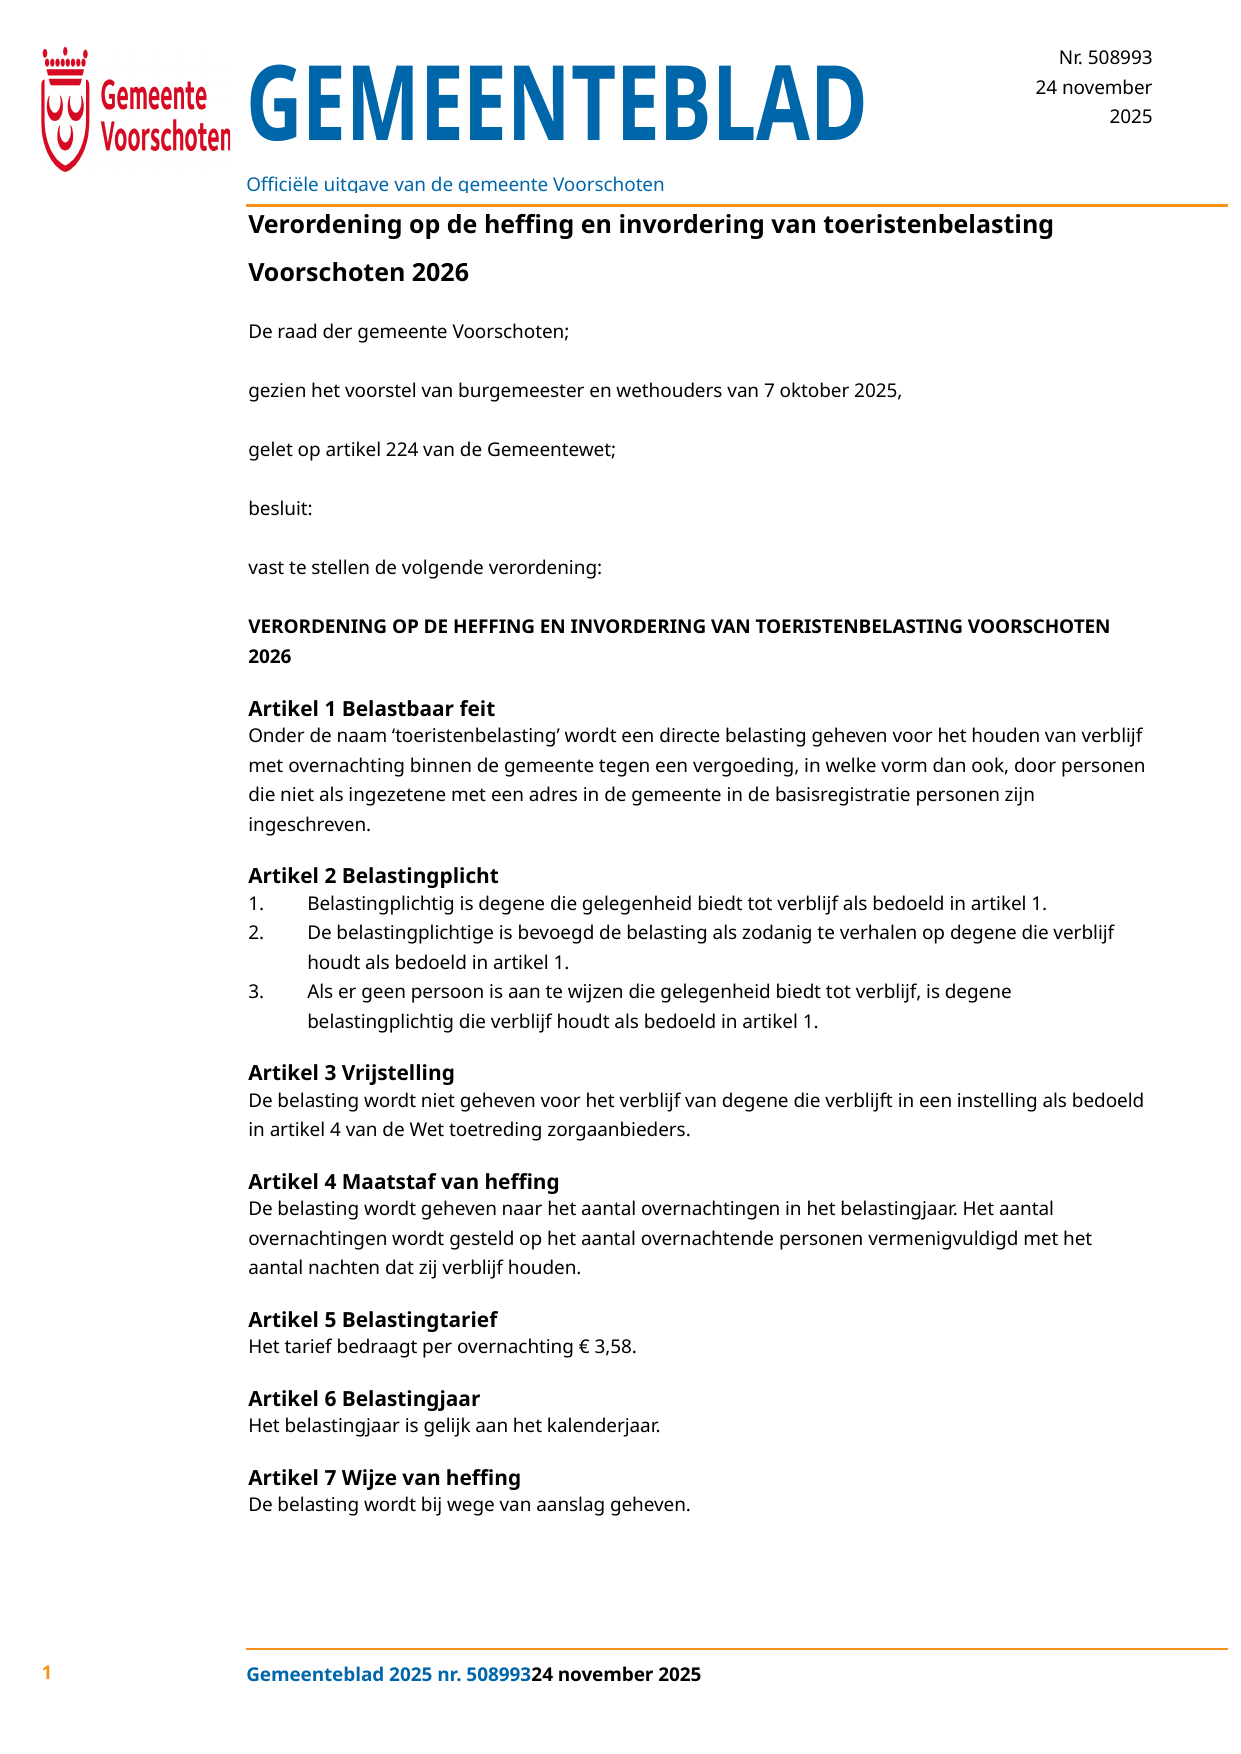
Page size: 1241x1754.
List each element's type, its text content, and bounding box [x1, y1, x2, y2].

text vast te stellen de volgende verordening: [248, 554, 1152, 580]
text De belasting wordt niet geheven voor het verblijf van degene die verblijft in een instelling als bedoeld in artikel 4 van de Wet toetreding zorgaanbieders. [248, 1087, 1152, 1142]
text gezien het voorstel van burgemeester en wethouders van 7 oktober 2025, [248, 377, 1152, 403]
text Artikel 3 Vrijstelling [248, 1058, 1152, 1087]
text Artikel 1 Belastbaar feit [248, 694, 1152, 722]
text Onder de naam ‘toeristenbelasting’ wordt een directe belasting geheven voor het houden van verblijf met overnachting binnen de gemeente tegen een vergoeding, in welke vorm dan ook, door personen die niet als ingezetene met een adres in de gemeente in de basisregistratie personen zijn ingeschreven. [248, 722, 1152, 837]
text Artikel 2 Belastingplicht [248, 861, 1152, 890]
text Het tarief bedraagt per overnachting € 3,58. [248, 1333, 1152, 1359]
text Artikel 4 Maatstaf van heffing [248, 1167, 1152, 1195]
text Het belastingjaar is gelijk aan het kalenderjaar. [248, 1412, 1152, 1438]
text gelet op artikel 224 van de Gemeentewet; [248, 436, 1152, 462]
text Artikel 5 Belastingtarief [248, 1305, 1152, 1333]
text Artikel 7 Wijze van heffing [248, 1463, 1152, 1491]
text Verordening op de heffing en invordering van toeristenbelasting Voorschoten 2026 [248, 207, 1152, 288]
text De belasting wordt bij wege van aanslag geheven. [248, 1491, 1152, 1517]
text Artikel 6 Belastingjaar [248, 1384, 1152, 1412]
list De belastingplichtige is bevoegd de belasting als zodanig te verhalen op degene die verblijf houdt als bedoeld in artikel 1. [248, 919, 1152, 975]
text VERORDENING OP DE HEFFING EN INVORDERING VAN TOERISTENBELASTING VOORSCHOTEN 2026 [248, 614, 1152, 669]
list Als er geen persoon is aan te wijzen die gelegenheid biedt tot verblijf, is degene belastingplichtig die verblijf houdt als bedoeld in artikel 1. [248, 978, 1152, 1034]
text besluit: [248, 495, 1152, 521]
text De raad der gemeente Voorschoten; [248, 318, 1152, 344]
picture [41, 47, 231, 172]
list Belastingplichtig is degene die gelegenheid biedt tot verblijf als bedoeld in artikel 1. [248, 890, 1152, 916]
text De belasting wordt geheven naar het aantal overnachtingen in het belastingjaar. Het aantal overnachtingen wordt gesteld op het aantal overnachtende personen vermenigvuldigd met het aantal nachten dat zij verblijf houden. [248, 1195, 1152, 1280]
